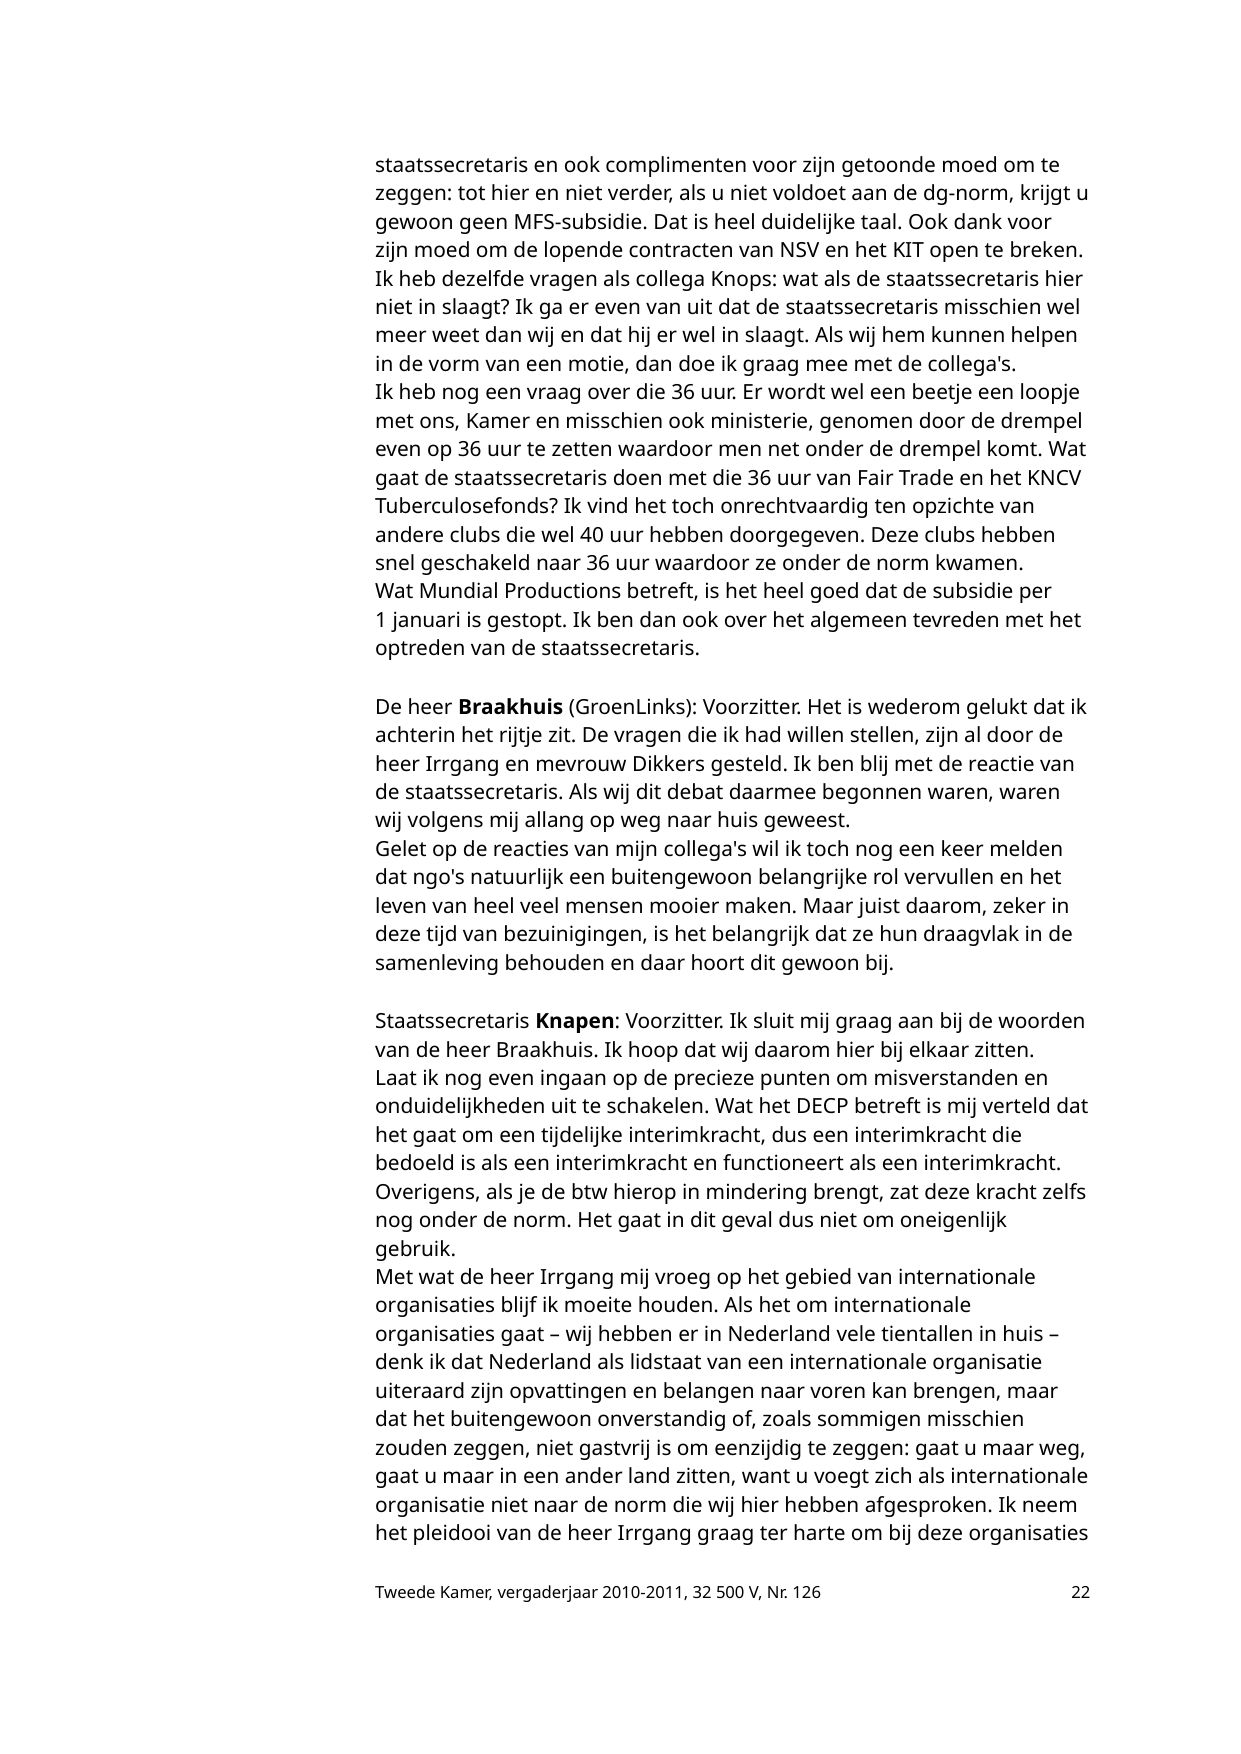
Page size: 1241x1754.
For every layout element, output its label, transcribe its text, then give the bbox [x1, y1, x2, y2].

text De heer Braakhuis (GroenLinks): Voorzitter. Het is wederom gelukt dat ik achterin het rijtje zit. De vragen die ik had willen stellen, zijn al door de heer Irrgang en mevrouw Dikkers gesteld. Ik ben blij met de reactie van de staatssecretaris. Als wij dit debat daarmee begonnen waren, waren wij volgens mij allang op weg naar huis geweest. [375, 692, 1090, 834]
text Wat Mundial Productions betreft, is het heel goed dat de subsidie per 1 januari is gestopt. Ik ben dan ook over het algemeen tevreden met het optreden van de staatssecretaris. [375, 577, 1090, 662]
text Laat ik nog even ingaan op de precieze punten om misverstanden en onduidelijkheden uit te schakelen. Wat het DECP betreft is mij verteld dat het gaat om een tijdelijke interimkracht, dus een interimkracht die bedoeld is als een interimkracht en functioneert als een interimkracht. Overigens, als je de btw hierop in mindering brengt, zat deze kracht zelfs nog onder de norm. Het gaat in dit geval dus niet om oneigenlijk gebruik. [375, 1063, 1090, 1262]
text Ik heb dezelfde vragen als collega Knops: wat als de staatssecretaris hier niet in slaagt? Ik ga er even van uit dat de staatssecretaris misschien wel meer weet dan wij en dat hij er wel in slaagt. Als wij hem kunnen helpen in de vorm van een motie, dan doe ik graag mee met de collega's. [375, 264, 1090, 377]
text Gelet op de reacties van mijn collega's wil ik toch nog een keer melden dat ngo's natuurlijk een buitengewoon belangrijke rol vervullen en het leven van heel veel mensen mooier maken. Maar juist daarom, zeker in deze tijd van bezuinigingen, is het belangrijk dat ze hun draagvlak in de samenleving behouden en daar hoort dit gewoon bij. [375, 834, 1090, 976]
text Met wat de heer Irrgang mij vroeg op het gebied van internationale organisaties blijf ik moeite houden. Als het om internationale organisaties gaat – wij hebben er in Nederland vele tientallen in huis – denk ik dat Nederland als lidstaat van een internationale organisatie uiteraard zijn opvattingen en belangen naar voren kan brengen, maar dat het buitengewoon onverstandig of, zoals sommigen misschien zouden zeggen, niet gastvrij is om eenzijdig te zeggen: gaat u maar weg, gaat u maar in een ander land zitten, want u voegt zich als internationale organisatie niet naar de norm die wij hier hebben afgesproken. Ik neem het pleidooi van de heer Irrgang graag ter harte om bij deze organisaties [375, 1262, 1090, 1547]
text staatssecretaris en ook complimenten voor zijn getoonde moed om te zeggen: tot hier en niet verder, als u niet voldoet aan de dg-norm, krijgt u gewoon geen MFS-subsidie. Dat is heel duidelijke taal. Ook dank voor zijn moed om de lopende contracten van NSV en het KIT open te breken. [375, 150, 1090, 264]
text Ik heb nog een vraag over die 36 uur. Er wordt wel een beetje een loopje met ons, Kamer en misschien ook ministerie, genomen door de drempel even op 36 uur te zetten waardoor men net onder de drempel komt. Wat gaat de staatssecretaris doen met die 36 uur van Fair Trade en het KNCV Tuberculosefonds? Ik vind het toch onrechtvaardig ten opzichte van andere clubs die wel 40 uur hebben doorgegeven. Deze clubs hebben snel geschakeld naar 36 uur waardoor ze onder de norm kwamen. [375, 377, 1090, 577]
text Staatssecretaris Knapen: Voorzitter. Ik sluit mij graag aan bij de woorden van de heer Braakhuis. Ik hoop dat wij daarom hier bij elkaar zitten. [375, 1006, 1090, 1063]
